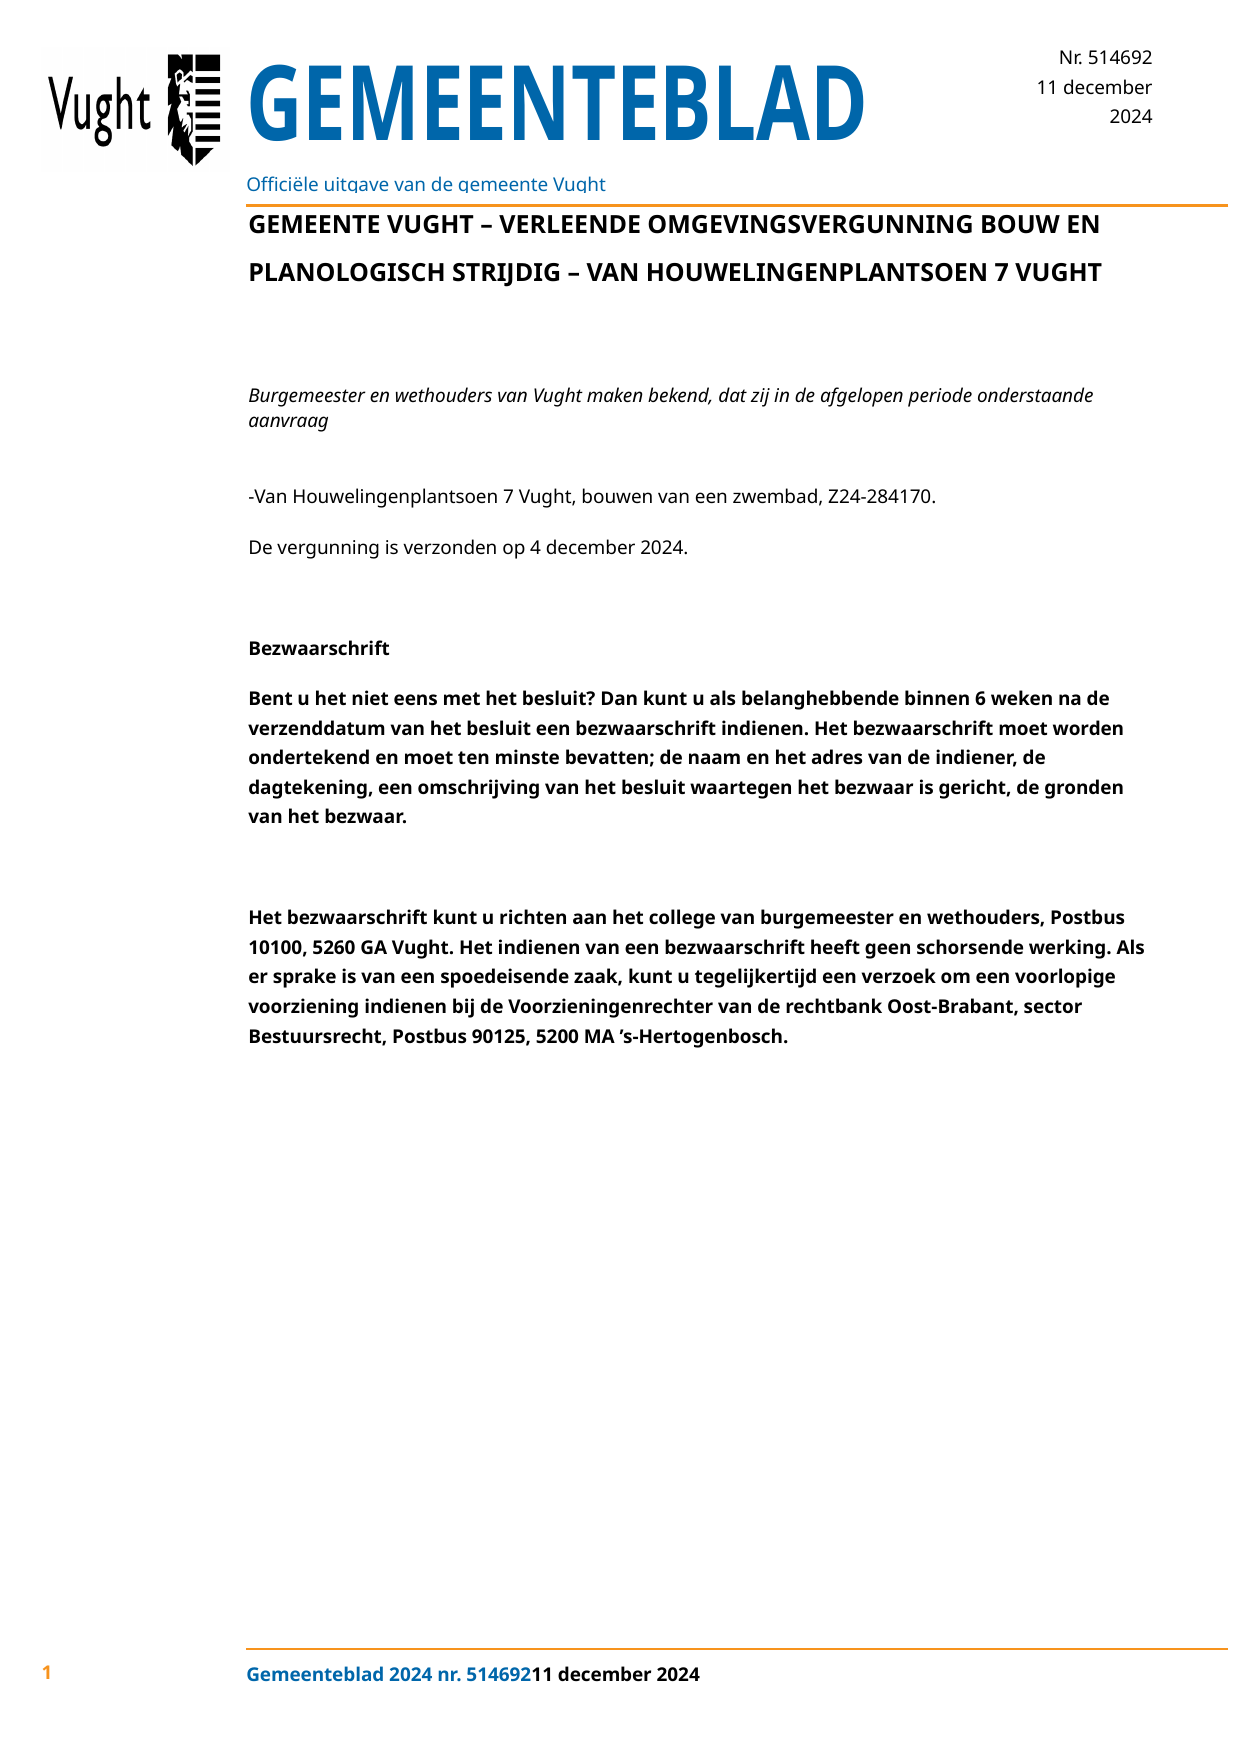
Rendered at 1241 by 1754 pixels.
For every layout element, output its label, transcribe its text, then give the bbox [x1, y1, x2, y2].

text Bent u het niet eens met het besluit? Dan kunt u als belanghebbende binnen 6 weken na de verzenddatum van het besluit een bezwaarschrift indienen. Het bezwaarschrift moet worden ondertekend en moet ten minste bevatten; de naam en het adres van de indiener, de dagtekening, een omschrijving van het besluit waartegen het bezwaar is gericht, de gronden van het bezwaar. [248, 685, 1152, 829]
text Bezwaarschrift [248, 635, 1152, 661]
text Het bezwaarschrift kunt u richten aan het college van burgemeester en wethouders, Postbus 10100, 5260 GA Vught. Het indienen van een bezwaarschrift heeft geen schorsende werking. Als er sprake is van een spoedeisende zaak, kunt u tegelijkertijd een verzoek om een voorlopige voorziening indienen bij de Voorzieningenrechter van de rechtbank Oost-Brabant, sector Bestuursrecht, Postbus 90125, 5200 MA ’s-Hertogenbosch. [248, 904, 1152, 1049]
text -Van Houwelingenplantsoen 7 Vught, bouwen van een zwembad, Z24-284170. [248, 484, 1152, 509]
picture [41, 47, 231, 172]
text De vergunning is verzonden op 4 december 2024. [248, 534, 1152, 560]
text GEMEENTE VUGHT – VERLEENDE OMGEVINGSVERGUNNING BOUW EN PLANOLOGISCH STRIJDIG – VAN HOUWELINGENPLANTSOEN 7 VUGHT [248, 207, 1152, 288]
text Burgemeester en wethouders van Vught maken bekend, dat zij in de afgelopen periode onderstaande aanvraag [248, 382, 1152, 433]
